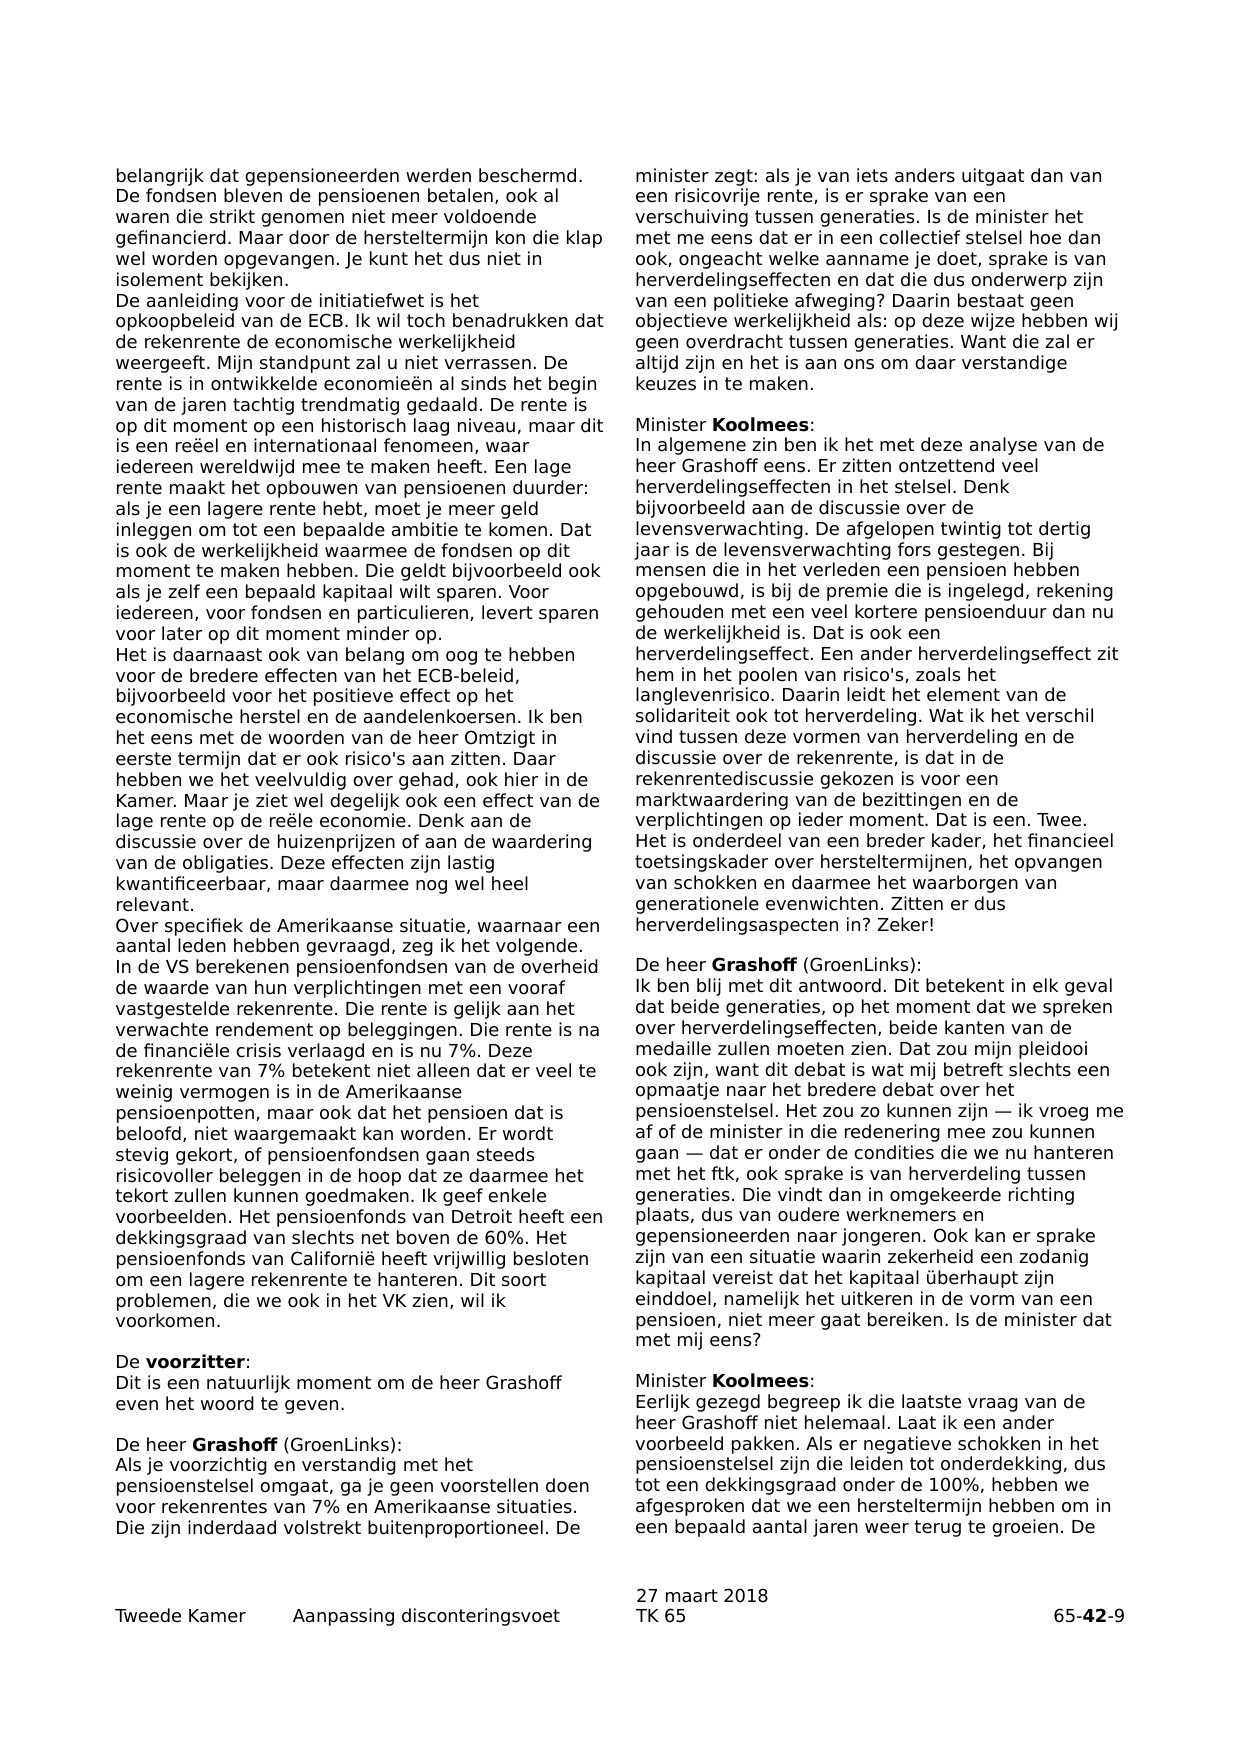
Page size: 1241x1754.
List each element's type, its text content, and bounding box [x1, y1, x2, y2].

text In algemene zin ben ik het met deze analyse van de heer Grashoff eens. Er zitten ontzettend veel herverdelingseffecten in het stelsel. Denk bijvoorbeeld aan de discussie over de levensverwachting. De afgelopen twintig tot dertig jaar is de levensverwachting fors gestegen. Bij mensen die in het verleden een pensioen hebben opgebouwd, is bij de premie die is ingelegd, rekening gehouden met een veel kortere pensioenduur dan nu de werkelijkheid is. Dat is ook een herverdelingseffect. Een ander herverdelingseffect zit hem in het poolen van risico's, zoals het langlevenrisico. Daarin leidt het element van de solidariteit ook tot herverdeling. Wat ik het verschil vind tussen deze vormen van herverdeling en de discussie over de rekenrente, is dat in de rekenrentediscussie gekozen is voor een marktwaardering van de bezittingen en de verplichtingen op ieder moment. Dat is een. Twee. Het is onderdeel van een breder kader, het financieel toetsingskader over hersteltermijnen, het opvangen van schokken en daarmee het waarborgen van generationele evenwichten. Zitten er dus herverdelingsaspecten in? Zeker! [635, 435, 1125, 935]
text De heer Grashoff (GroenLinks): [635, 955, 1125, 976]
text Minister Koolmees: [635, 1371, 1125, 1392]
text Minister Koolmees: [635, 414, 1125, 435]
text Eerlijk gezegd begreep ik die laatste vraag van de heer Grashoff niet helemaal. Laat ik een ander voorbeeld pakken. Als er negatieve schokken in het pensioenstelsel zijn die leiden tot onderdekking, dus tot een dekkingsgraad onder de 100%, hebben we afgesproken dat we een hersteltermijn hebben om in een bepaald aantal jaren weer terug te groeien. De [635, 1392, 1125, 1537]
text Dit is een natuurlijk moment om de heer Grashoff even het woord te geven. [115, 1373, 605, 1414]
text Het is daarnaast ook van belang om oog te hebben voor de bredere effecten van het ECB-beleid, bijvoorbeeld voor het positieve effect op het economische herstel en de aandelenkoersen. Ik ben het eens met de woorden van de heer Omtzigt in eerste termijn dat er ook risico's aan zitten. Daar hebben we het veelvuldig over gehad, ook hier in de Kamer. Maar je ziet wel degelijk ook een effect van de lage rente op de reële economie. Denk aan de discussie over de huizenprijzen of aan de waardering van de obligaties. Deze effecten zijn lastig kwantificeerbaar, maar daarmee nog wel heel relevant. [115, 644, 605, 915]
text De voorzitter: [115, 1352, 605, 1373]
text Over specifiek de Amerikaanse situatie, waarnaar een aantal leden hebben gevraagd, zeg ik het volgende. In de VS berekenen pensioenfondsen van de overheid de waarde van hun verplichtingen met een vooraf vastgestelde rekenrente. Die rente is gelijk aan het verwachte rendement op beleggingen. Die rente is na de financiële crisis verlaagd en is nu 7%. Deze rekenrente van 7% betekent niet alleen dat er veel te weinig vermogen is in de Amerikaanse pensioenpotten, maar ook dat het pensioen dat is beloofd, niet waargemaakt kan worden. Er wordt stevig gekort, of pensioenfondsen gaan steeds risicovoller beleggen in de hoop dat ze daarmee het tekort zullen kunnen goedmaken. Ik geef enkele voorbeelden. Het pensioenfonds van Detroit heeft een dekkingsgraad van slechts net boven de 60%. Het pensioenfonds van Californië heeft vrijwillig besloten om een lagere rekenrente te hanteren. Dit soort problemen, die we ook in het VK zien, wil ik voorkomen. [115, 915, 605, 1332]
text De aanleiding voor de initiatiefwet is het opkoopbeleid van de ECB. Ik wil toch benadrukken dat de rekenrente de economische werkelijkheid weergeeft. Mijn standpunt zal u niet verrassen. De rente is in ontwikkelde economieën al sinds het begin van de jaren tachtig trendmatig gedaald. De rente is op dit moment op een historisch laag niveau, maar dit is een reëel en internationaal fenomeen, waar iedereen wereldwijd mee te maken heeft. Een lage rente maakt het opbouwen van pensioenen duurder: als je een lagere rente hebt, moet je meer geld inleggen om tot een bepaalde ambitie te komen. Dat is ook de werkelijkheid waarmee de fondsen op dit moment te maken hebben. Die geldt bijvoorbeeld ook als je zelf een bepaald kapitaal wilt sparen. Voor iedereen, voor fondsen en particulieren, levert sparen voor later op dit moment minder op. [115, 290, 605, 644]
text Als je voorzichtig en verstandig met het pensioenstelsel omgaat, ga je geen voorstellen doen voor rekenrentes van 7% en Amerikaanse situaties. Die zijn inderdaad volstrekt buitenproportioneel. De [115, 1455, 605, 1538]
text belangrijk dat gepensioneerden werden beschermd. De fondsen bleven de pensioenen betalen, ook al waren die strikt genomen niet meer voldoende gefinancierd. Maar door de hersteltermijn kon die klap wel worden opgevangen. Je kunt het dus niet in isolement bekijken. [115, 165, 605, 290]
text minister zegt: als je van iets anders uitgaat dan van een risicovrije rente, is er sprake van een verschuiving tussen generaties. Is de minister het met me eens dat er in een collectief stelsel hoe dan ook, ongeacht welke aanname je doet, sprake is van herverdelingseffecten en dat die dus onderwerp zijn van een politieke afweging? Daarin bestaat geen objectieve werkelijkheid als: op deze wijze hebben wij geen overdracht tussen generaties. Want die zal er altijd zijn en het is aan ons om daar verstandige keuzes in te maken. [635, 165, 1125, 394]
text De heer Grashoff (GroenLinks): [115, 1434, 605, 1455]
text Ik ben blij met dit antwoord. Dit betekent in elk geval dat beide generaties, op het moment dat we spreken over herverdelingseffecten, beide kanten van de medaille zullen moeten zien. Dat zou mijn pleidooi ook zijn, want dit debat is wat mij betreft slechts een opmaatje naar het bredere debat over het pensioenstelsel. Het zou zo kunnen zijn — ik vroeg me af of de minister in die redenering mee zou kunnen gaan — dat er onder de condities die we nu hanteren met het ftk, ook sprake is van herverdeling tussen generaties. Die vindt dan in omgekeerde richting plaats, dus van oudere werknemers en gepensioneerden naar jongeren. Ook kan er sprake zijn van een situatie waarin zekerheid een zodanig kapitaal vereist dat het kapitaal überhaupt zijn einddoel, namelijk het uitkeren in de vorm van een pensioen, niet meer gaat bereiken. Is de minister dat met mij eens? [635, 976, 1125, 1351]
